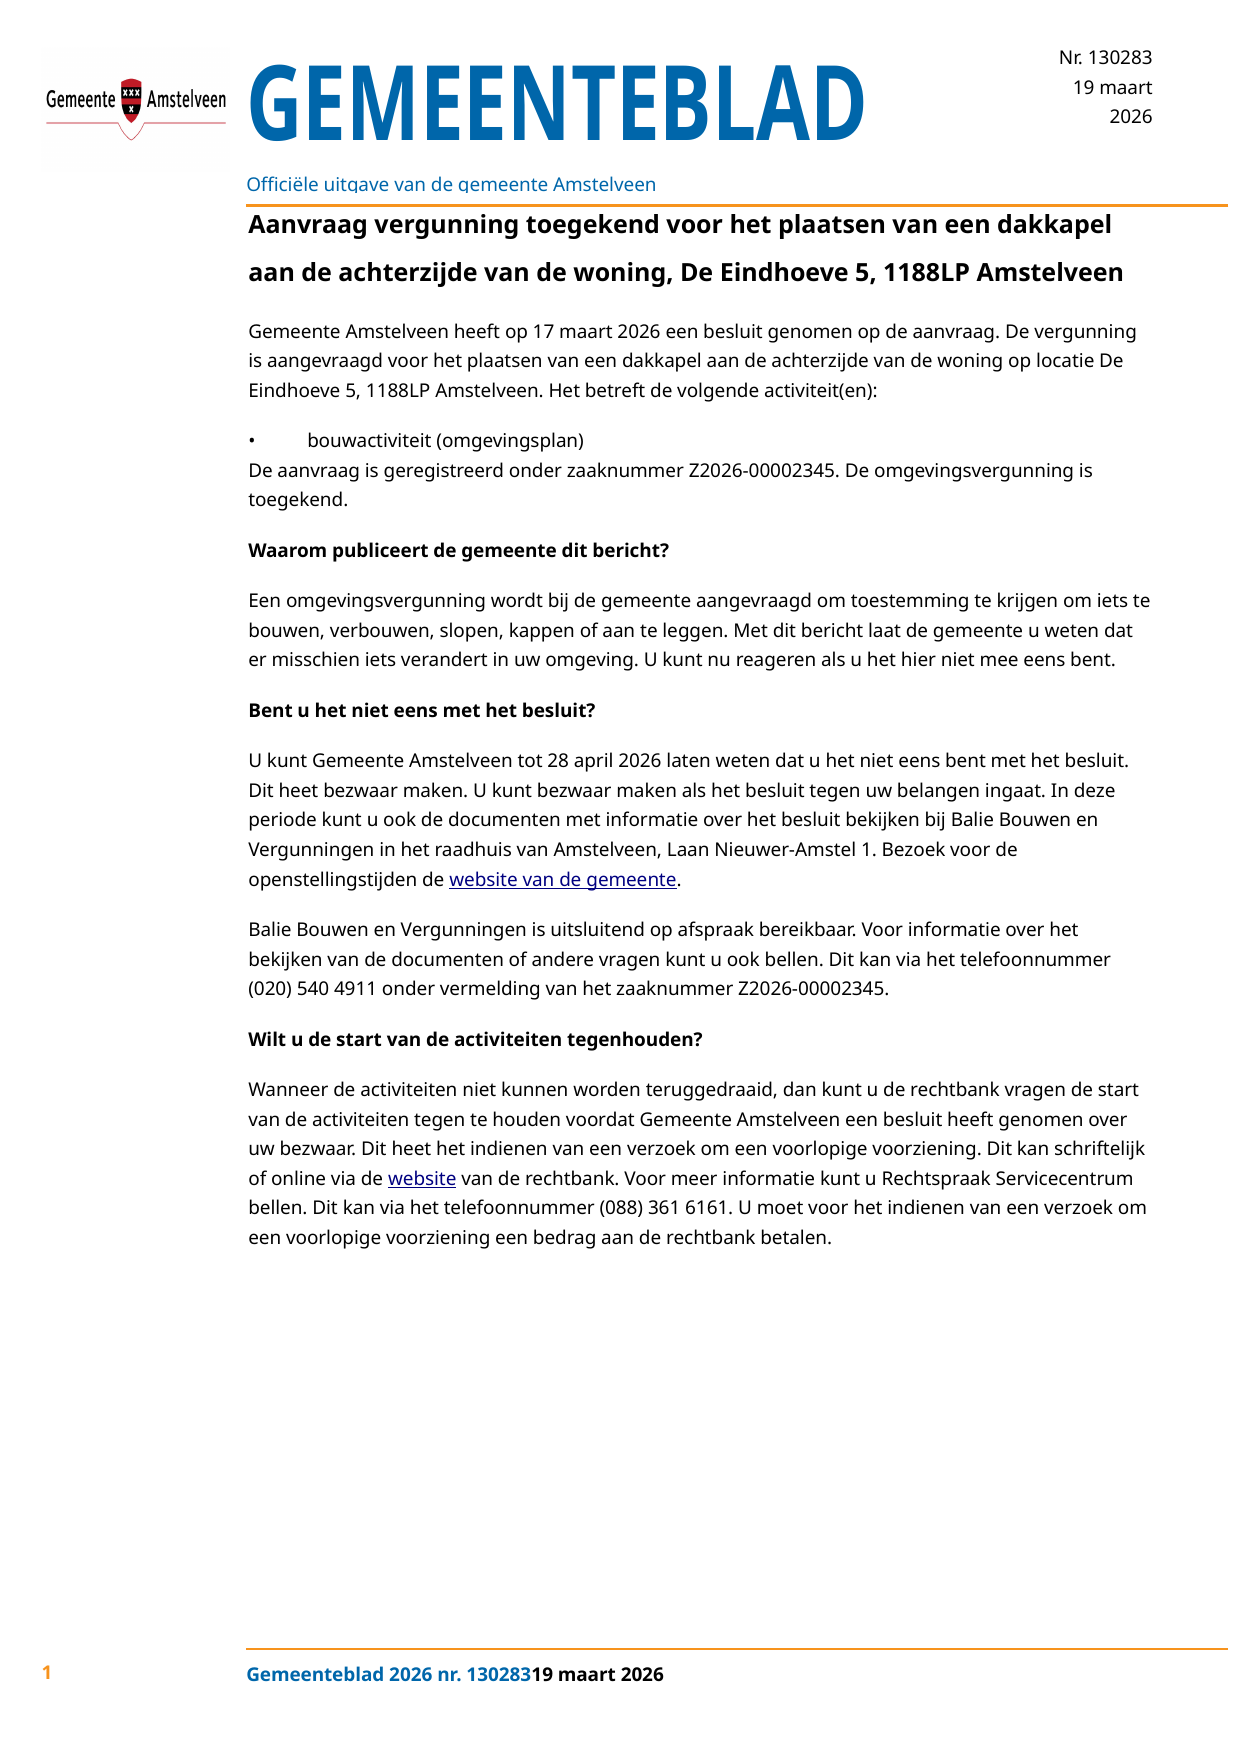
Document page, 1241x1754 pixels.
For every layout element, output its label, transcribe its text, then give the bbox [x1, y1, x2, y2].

text Wilt u de start van de activiteiten tegenhouden? [248, 1026, 1152, 1052]
text Aanvraag vergunning toegekend voor het plaatsen van een dakkapel aan de achterzijde van de woning, De Eindhoeve 5, 1188LP Amstelveen [248, 207, 1152, 288]
list bouwactiviteit (omgevingsplan) [248, 427, 1152, 453]
text Gemeente Amstelveen heeft op 17 maart 2026 een besluit genomen op de aanvraag. De vergunning is aangevraagd voor het plaatsen van een dakkapel aan de achterzijde van de woning op locatie De Eindhoeve 5, 1188LP Amstelveen. Het betreft de volgende activiteit(en): [248, 318, 1152, 403]
text Een omgevingsvergunning wordt bij de gemeente aangevraagd om toestemming te krijgen om iets te bouwen, verbouwen, slopen, kappen of aan te leggen. Met dit bericht laat de gemeente u weten dat er misschien iets verandert in uw omgeving. U kunt nu reageren als u het hier niet mee eens bent. [248, 587, 1152, 672]
text De aanvraag is geregistreerd onder zaaknummer Z2026-00002345. De omgevingsvergunning is toegekend. [248, 457, 1152, 512]
picture [41, 47, 231, 172]
text Balie Bouwen en Vergunningen is uitsluitend op afspraak bereikbaar. Voor informatie over het bekijken van de documenten of andere vragen kunt u ook bellen. Dit kan via het telefoonnummer (020) 540 4911 onder vermelding van het zaaknummer Z2026-00002345. [248, 916, 1152, 1001]
text Wanneer de activiteiten niet kunnen worden teruggedraaid, dan kunt u de rechtbank vragen de start van de activiteiten tegen te houden voordat Gemeente Amstelveen een besluit heeft genomen over uw bezwaar. Dit heet het indienen van een verzoek om een voorlopige voorziening. Dit kan schriftelijk of online via de website van de rechtbank. Voor meer informatie kunt u Rechtspraak Servicecentrum bellen. Dit kan via het telefoonnummer (088) 361 6161. U moet voor het indienen van een verzoek om een voorlopige voorziening een bedrag aan de rechtbank betalen. [248, 1076, 1152, 1250]
text U kunt Gemeente Amstelveen tot 28 april 2026 laten weten dat u het niet eens bent met het besluit. Dit heet bezwaar maken. U kunt bezwaar maken als het besluit tegen uw belangen ingaat. In deze periode kunt u ook de documenten met informatie over het besluit bekijken bij Balie Bouwen en Vergunningen in het raadhuis van Amstelveen, Laan Nieuwer-Amstel 1. Bezoek voor de openstellingstijden de website van de gemeente. [248, 747, 1152, 892]
text Bent u het niet eens met het besluit? [248, 697, 1152, 723]
text Waarom publiceert de gemeente dit bericht? [248, 537, 1152, 563]
